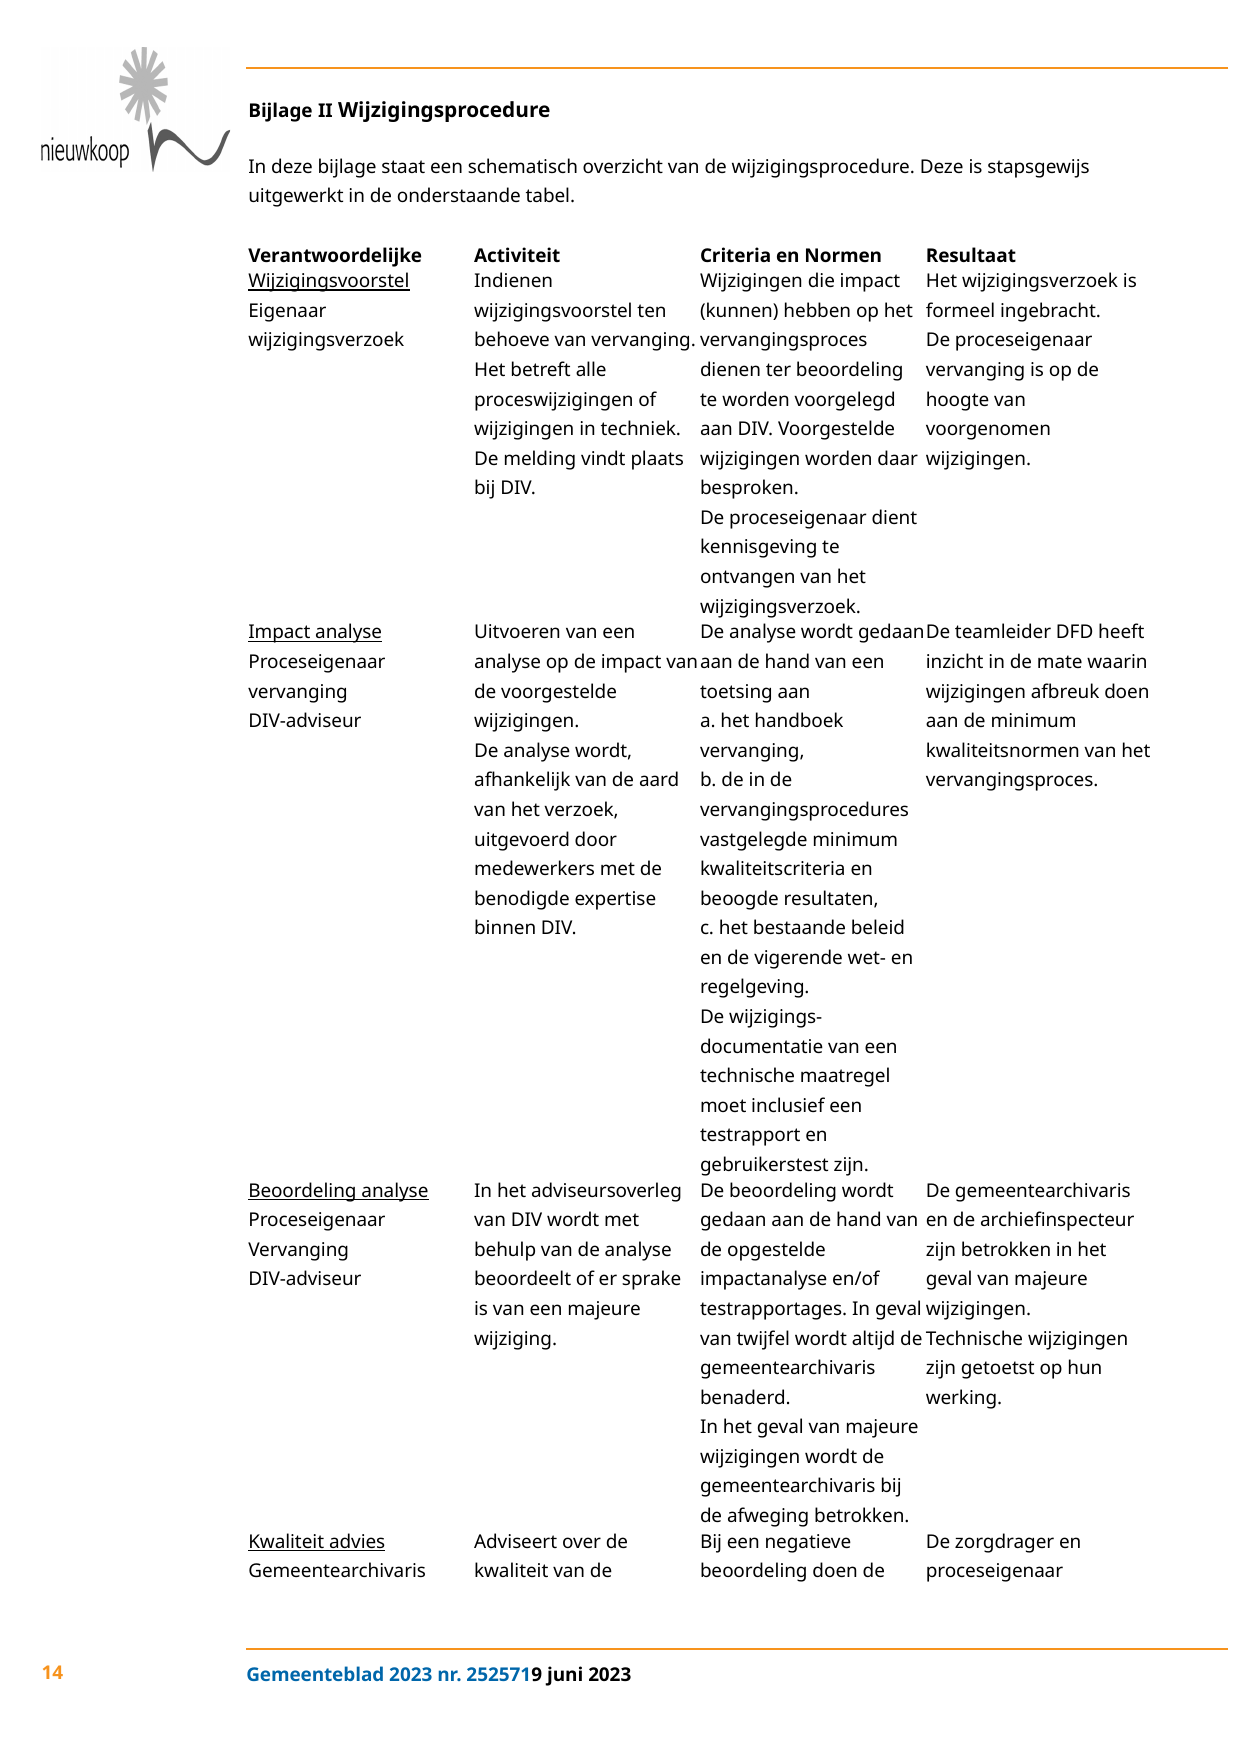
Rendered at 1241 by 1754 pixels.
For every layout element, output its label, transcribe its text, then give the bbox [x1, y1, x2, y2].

table_cell Het wijzigingsverzoek is formeel ingebracht. De proceseigenaar vervanging is op de hoogte van voorgenomen wijzigingen. [926, 268, 1152, 619]
table_cell Beoordeling analyse Proceseigenaar Vervanging DIV-adviseur [248, 1177, 474, 1528]
picture [41, 47, 231, 172]
table_cell De analyse wordt gedaan aan de hand van een toetsing aan a. het handboek vervanging, b. de in de vervangingsprocedures vastgelegde minimum kwaliteitscriteria en beoogde resultaten, c. het bestaande beleid en de vigerende wet- en regelgeving. De wijzigings-documentatie van een technische maatregel moet inclusief een testrapport en gebruikerstest zijn. [700, 619, 926, 1177]
table_header Criteria en Normen [700, 242, 926, 267]
text In deze bijlage staat een schematisch overzicht van de wijzigingsprocedure. Deze is stapsgewijs uitgewerkt in de onderstaande tabel. [248, 153, 1152, 208]
table_cell Indienen wijzigingsvoorstel ten behoeve van vervanging. Het betreft alle proceswijzigingen of wijzigingen in techniek. De melding vindt plaats bij DIV. [474, 268, 700, 619]
table_cell Uitvoeren van een analyse op de impact van de voorgestelde wijzigingen. De analyse wordt, afhankelijk van de aard van het verzoek, uitgevoerd door medewerkers met de benodigde expertise binnen DIV. [474, 619, 700, 1177]
table_cell In het adviseursoverleg van DIV wordt met behulp van de analyse beoordeelt of er sprake is van een majeure wijziging. [474, 1177, 700, 1528]
table_cell De teamleider DFD heeft inzicht in de mate waarin wijzigingen afbreuk doen aan de minimum kwaliteitsnormen van het vervangingsproces. [926, 619, 1152, 1177]
table_cell De gemeentearchivaris en de archiefinspecteur zijn betrokken in het geval van majeure wijzigingen. Technische wijzigingen zijn getoetst op hun werking. [926, 1177, 1152, 1528]
table_cell Bij een negatieve beoordeling doen de [700, 1528, 926, 1583]
table_cell Impact analyse Proceseigenaar vervanging DIV-adviseur [248, 619, 474, 1177]
table_cell De beoordeling wordt gedaan aan de hand van de opgestelde impactanalyse en/of testrapportages. In geval van twijfel wordt altijd de gemeentearchivaris benaderd. In het geval van majeure wijzigingen wordt de gemeentearchivaris bij de afweging betrokken. [700, 1177, 926, 1528]
table_header Verantwoordelijke [248, 242, 474, 267]
table_header Activiteit [474, 242, 700, 267]
table_cell Wijzigingen die impact (kunnen) hebben op het vervangingsproces dienen ter beoordeling te worden voorgelegd aan DIV. Voorgestelde wijzigingen worden daar besproken. De proceseigenaar dient kennisgeving te ontvangen van het wijzigingsverzoek. [700, 268, 926, 619]
table_cell Adviseert over de kwaliteit van de [474, 1528, 700, 1583]
text Bijlage II Wijzigingsprocedure [248, 95, 1152, 123]
table_cell Wijzigingsvoorstel Eigenaar wijzigingsverzoek [248, 268, 474, 619]
table_cell Kwaliteit advies Gemeentearchivaris [248, 1528, 474, 1583]
table_cell De zorgdrager en proceseigenaar [926, 1528, 1152, 1583]
table_header Resultaat [926, 242, 1152, 267]
